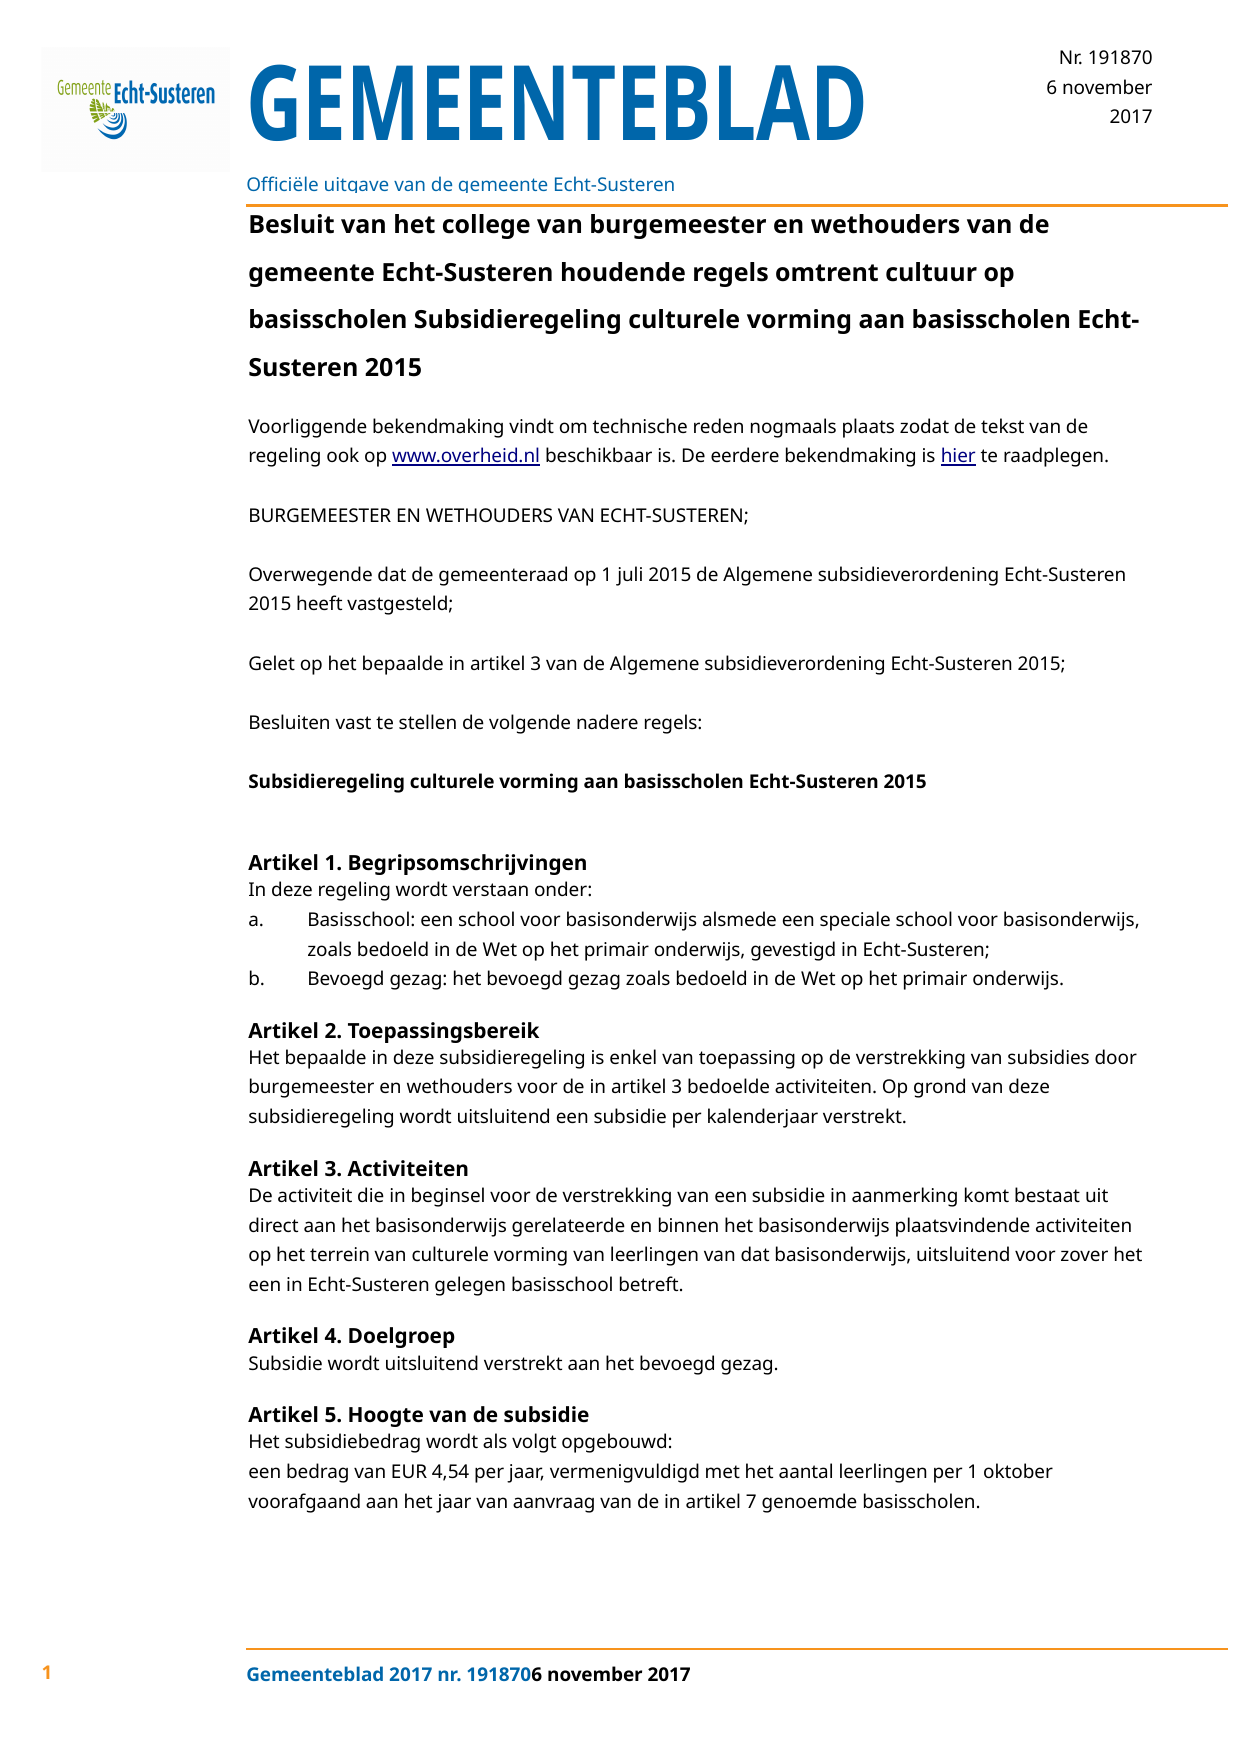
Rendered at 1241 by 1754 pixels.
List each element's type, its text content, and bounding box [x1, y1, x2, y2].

text Subsidieregeling culturele vorming aan basisscholen Echt-Susteren 2015 [248, 768, 1152, 794]
text Artikel 2. Toepassingsbereik [248, 1016, 1152, 1044]
text In deze regeling wordt verstaan onder: [248, 877, 1152, 902]
text Artikel 1. Begripsomschrijvingen [248, 848, 1152, 877]
text Het bepaalde in deze subsidieregeling is enkel van toepassing op de verstrekking van subsidies door burgemeester en wethouders voor de in artikel 3 bedoelde activiteiten. Op grond van deze subsidieregeling wordt uitsluitend een subsidie per kalenderjaar verstrekt. [248, 1044, 1152, 1129]
text Subsidie wordt uitsluitend verstrekt aan het bevoegd gezag. [248, 1350, 1152, 1376]
list Bevoegd gezag: het bevoegd gezag zoals bedoeld in de Wet op het primair onderwijs. [248, 965, 1152, 991]
text Artikel 3. Activiteiten [248, 1154, 1152, 1182]
text Het subsidiebedrag wordt als volgt opgebouwd: [248, 1429, 1152, 1454]
text Overwegende dat de gemeenteraad op 1 juli 2015 de Algemene subsidieverordening Echt-Susteren 2015 heeft vastgesteld; [248, 561, 1152, 616]
text Besluiten vast te stellen de volgende nadere regels: [248, 709, 1152, 735]
text Artikel 4. Doelgroep [248, 1321, 1152, 1350]
text een bedrag van EUR 4,54 per jaar, vermenigvuldigd met het aantal leerlingen per 1 oktober voorafgaand aan het jaar van aanvraag van de in artikel 7 genoemde basisscholen. [248, 1458, 1152, 1513]
text BURGEMEESTER EN WETHOUDERS VAN ECHT-SUSTEREN; [248, 502, 1152, 528]
picture [41, 47, 231, 172]
text De activiteit die in beginsel voor de verstrekking van een subsidie in aanmerking komt bestaat uit direct aan het basisonderwijs gerelateerde en binnen het basisonderwijs plaatsvindende activiteiten op het terrein van culturele vorming van leerlingen van dat basisonderwijs, uitsluitend voor zover het een in Echt-Susteren gelegen basisschool betreft. [248, 1182, 1152, 1297]
text Artikel 5. Hoogte van de subsidie [248, 1400, 1152, 1429]
text Gelet op het bepaalde in artikel 3 van de Algemene subsidieverordening Echt-Susteren 2015; [248, 650, 1152, 676]
text Voorliggende bekendmaking vindt om technische reden nogmaals plaats zodat de tekst van de regeling ook op www.overheid.nl beschikbaar is. De eerdere bekendmaking is hier te raadplegen. [248, 413, 1152, 468]
list Basisschool: een school voor basisonderwijs alsmede een speciale school voor basisonderwijs, zoals bedoeld in de Wet op het primair onderwijs, gevestigd in Echt-Susteren; [248, 906, 1152, 961]
text Besluit van het college van burgemeester en wethouders van de gemeente Echt-Susteren houdende regels omtrent cultuur op basisscholen Subsidieregeling culturele vorming aan basisscholen Echt-Susteren 2015 [248, 207, 1152, 384]
